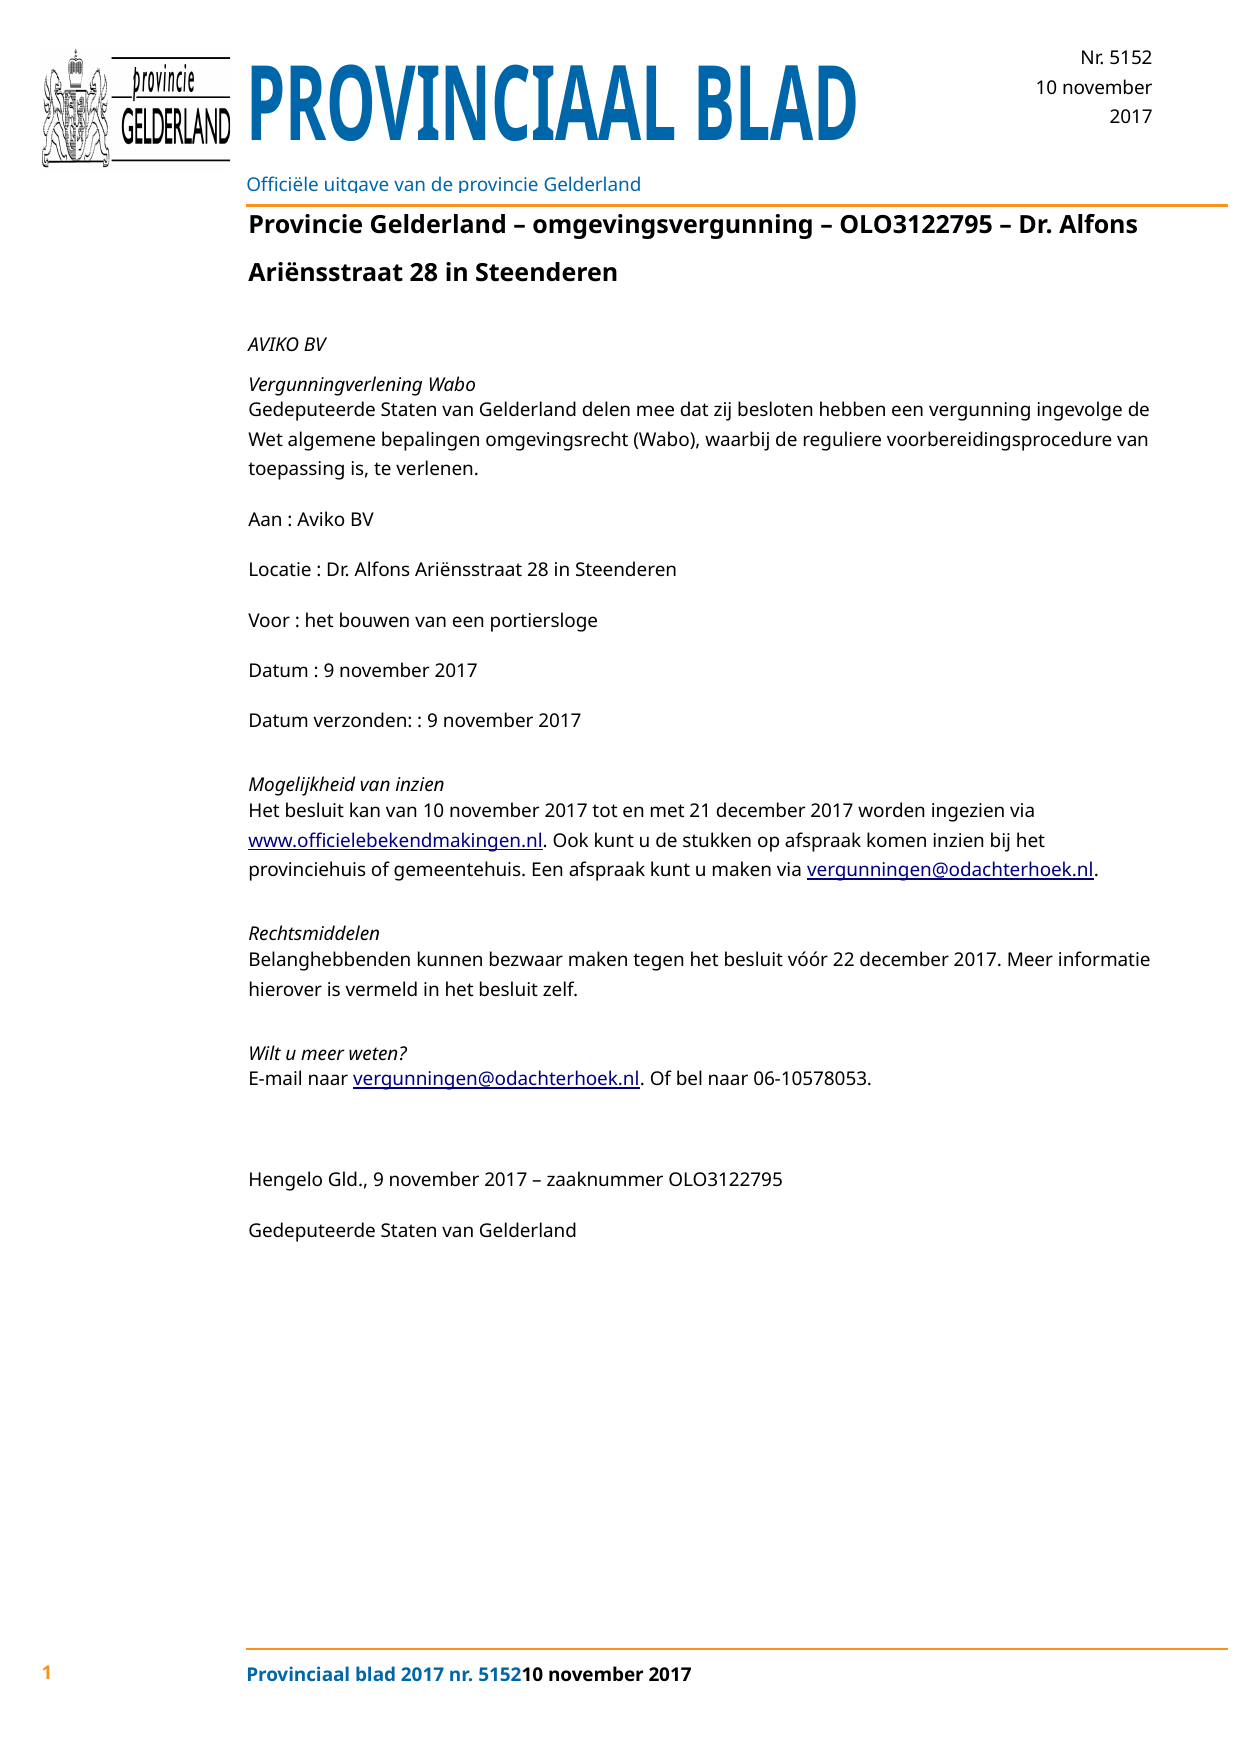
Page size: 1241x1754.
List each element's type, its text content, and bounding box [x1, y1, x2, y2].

text Aan : Aviko BV [248, 506, 1152, 532]
text Datum verzonden: : 9 november 2017 [248, 708, 1152, 733]
text Rechtsmiddelen [248, 921, 1152, 946]
text AVIKO BV [248, 331, 1152, 357]
text Locatie : Dr. Alfons Ariënsstraat 28 in Steenderen [248, 556, 1152, 582]
text Datum : 9 november 2017 [248, 657, 1152, 683]
text Belanghebbenden kunnen bezwaar maken tegen het besluit vóór 22 december 2017. Meer informatie hierover is vermeld in het besluit zelf. [248, 946, 1152, 1002]
text Wilt u meer weten? [248, 1040, 1152, 1066]
text Vergunningverlening Wabo [248, 371, 1152, 396]
text Het besluit kan van 10 november 2017 tot en met 21 december 2017 worden ingezien via www.officielebekendmakingen.nl. Ook kunt u de stukken op afspraak komen inzien bij het provinciehuis of gemeentehuis. Een afspraak kunt u maken via vergunningen@odachterhoek.nl. [248, 797, 1152, 882]
picture [41, 47, 231, 172]
text Gedeputeerde Staten van Gelderland [248, 1217, 1152, 1242]
text Gedeputeerde Staten van Gelderland delen mee dat zij besloten hebben een vergunning ingevolge de Wet algemene bepalingen omgevingsrecht (Wabo), waarbij de reguliere voorbereidingsprocedure van toepassing is, te verlenen. [248, 396, 1152, 481]
text Provincie Gelderland – omgevingsvergunning – OLO3122795 – Dr. Alfons Ariënsstraat 28 in Steenderen [248, 207, 1152, 288]
text Voor : het bouwen van een portiersloge [248, 607, 1152, 633]
text Mogelijkheid van inzien [248, 772, 1152, 797]
text Hengelo Gld., 9 november 2017 – zaaknummer OLO3122795 [248, 1166, 1152, 1192]
text E-mail naar vergunningen@odachterhoek.nl. Of bel naar 06-10578053. [248, 1066, 1152, 1091]
